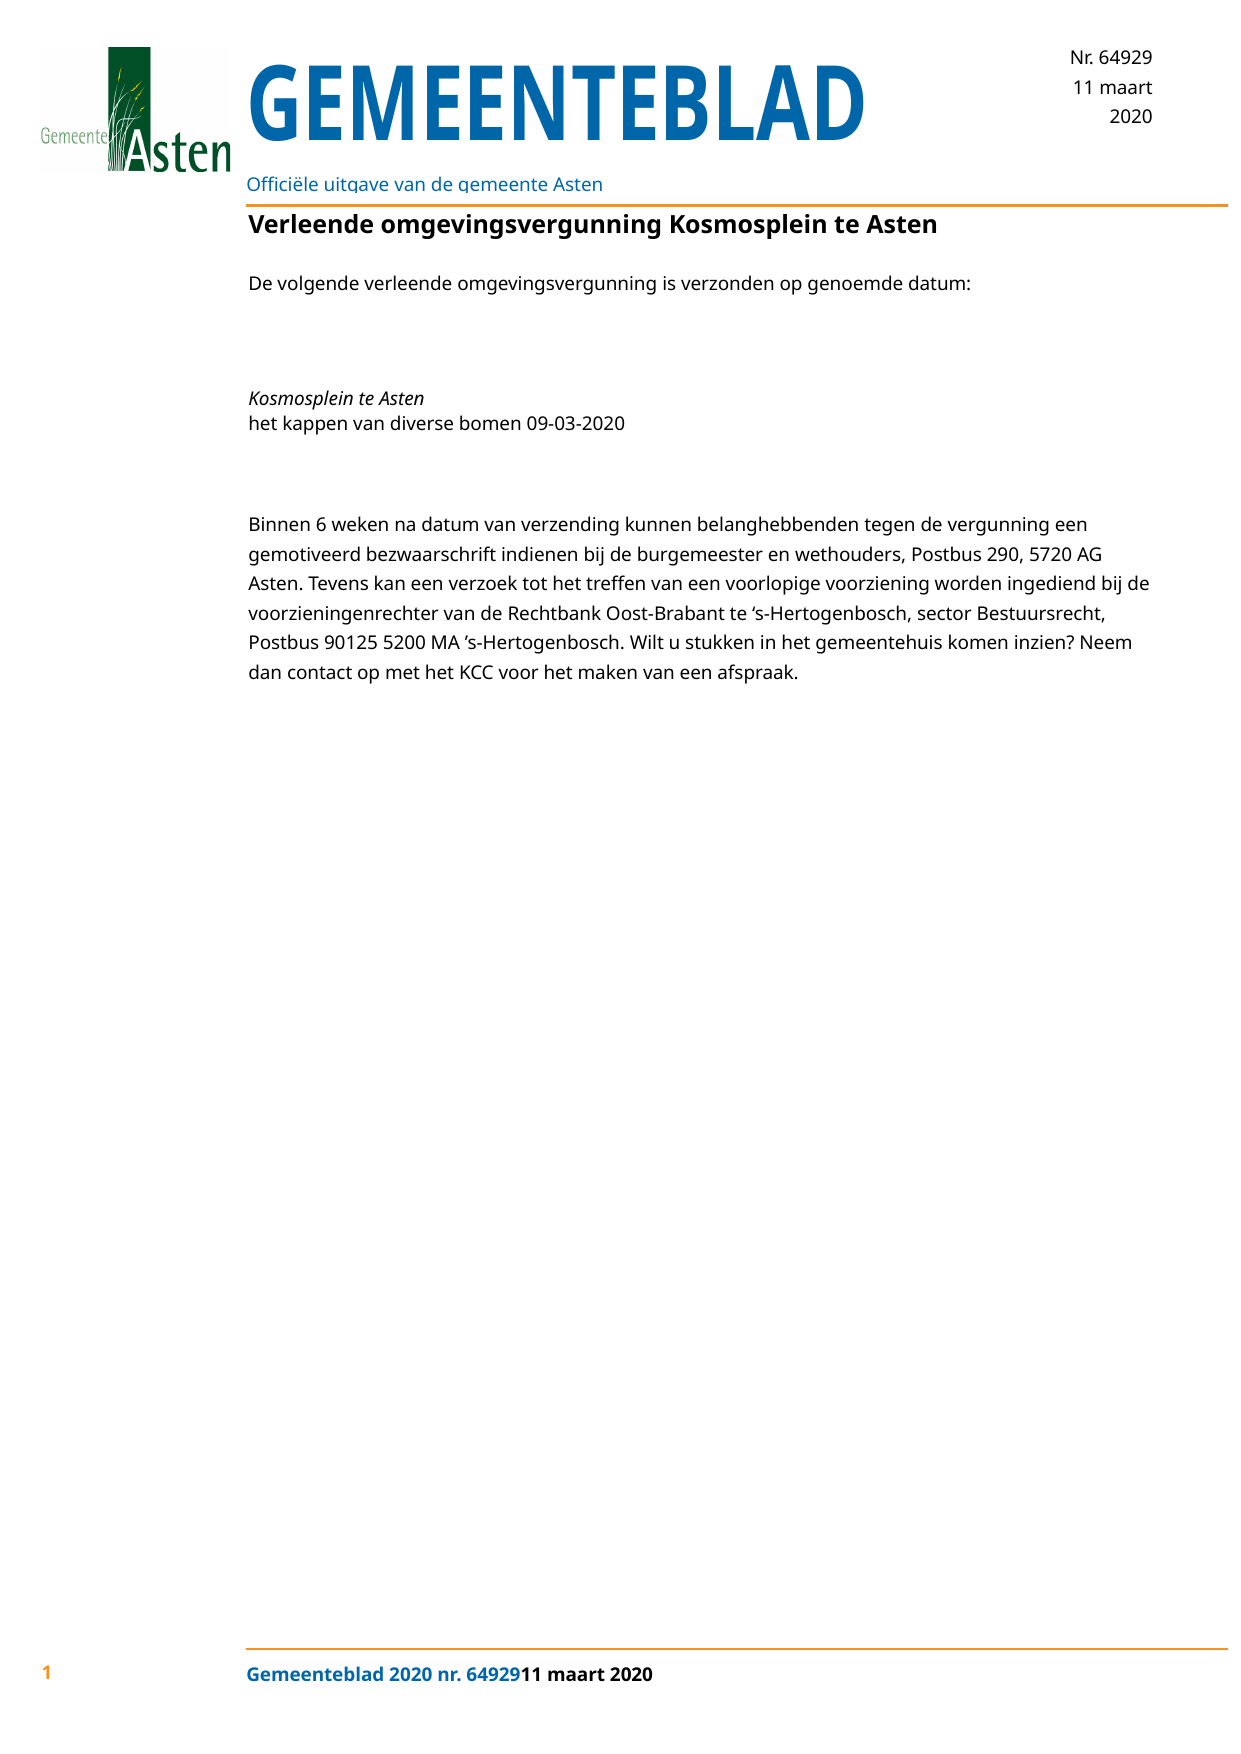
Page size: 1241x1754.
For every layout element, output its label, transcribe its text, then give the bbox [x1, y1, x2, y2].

text het kappen van diverse bomen 09-03-2020 [248, 410, 1152, 436]
text Verleende omgevingsvergunning Kosmosplein te Asten [248, 207, 1152, 241]
text Binnen 6 weken na datum van verzending kunnen belanghebbenden tegen de vergunning een gemotiveerd bezwaarschrift indienen bij de burgemeester en wethouders, Postbus 290, 5720 AG Asten. Tevens kan een verzoek tot het treffen van een voorlopige voorziening worden ingediend bij de voorzieningenrechter van de Rechtbank Oost-Brabant te ‘s-Hertogenbosch, sector Bestuursrecht, Postbus 90125 5200 MA ’s-Hertogenbosch. Wilt u stukken in het gemeentehuis komen inzien? Neem dan contact op met het KCC voor het maken van een afspraak. [248, 511, 1152, 685]
text De volgende verleende omgevingsvergunning is verzonden op genoemde datum: [248, 270, 1152, 296]
picture [41, 47, 231, 172]
text Kosmosplein te Asten [248, 385, 1152, 410]
